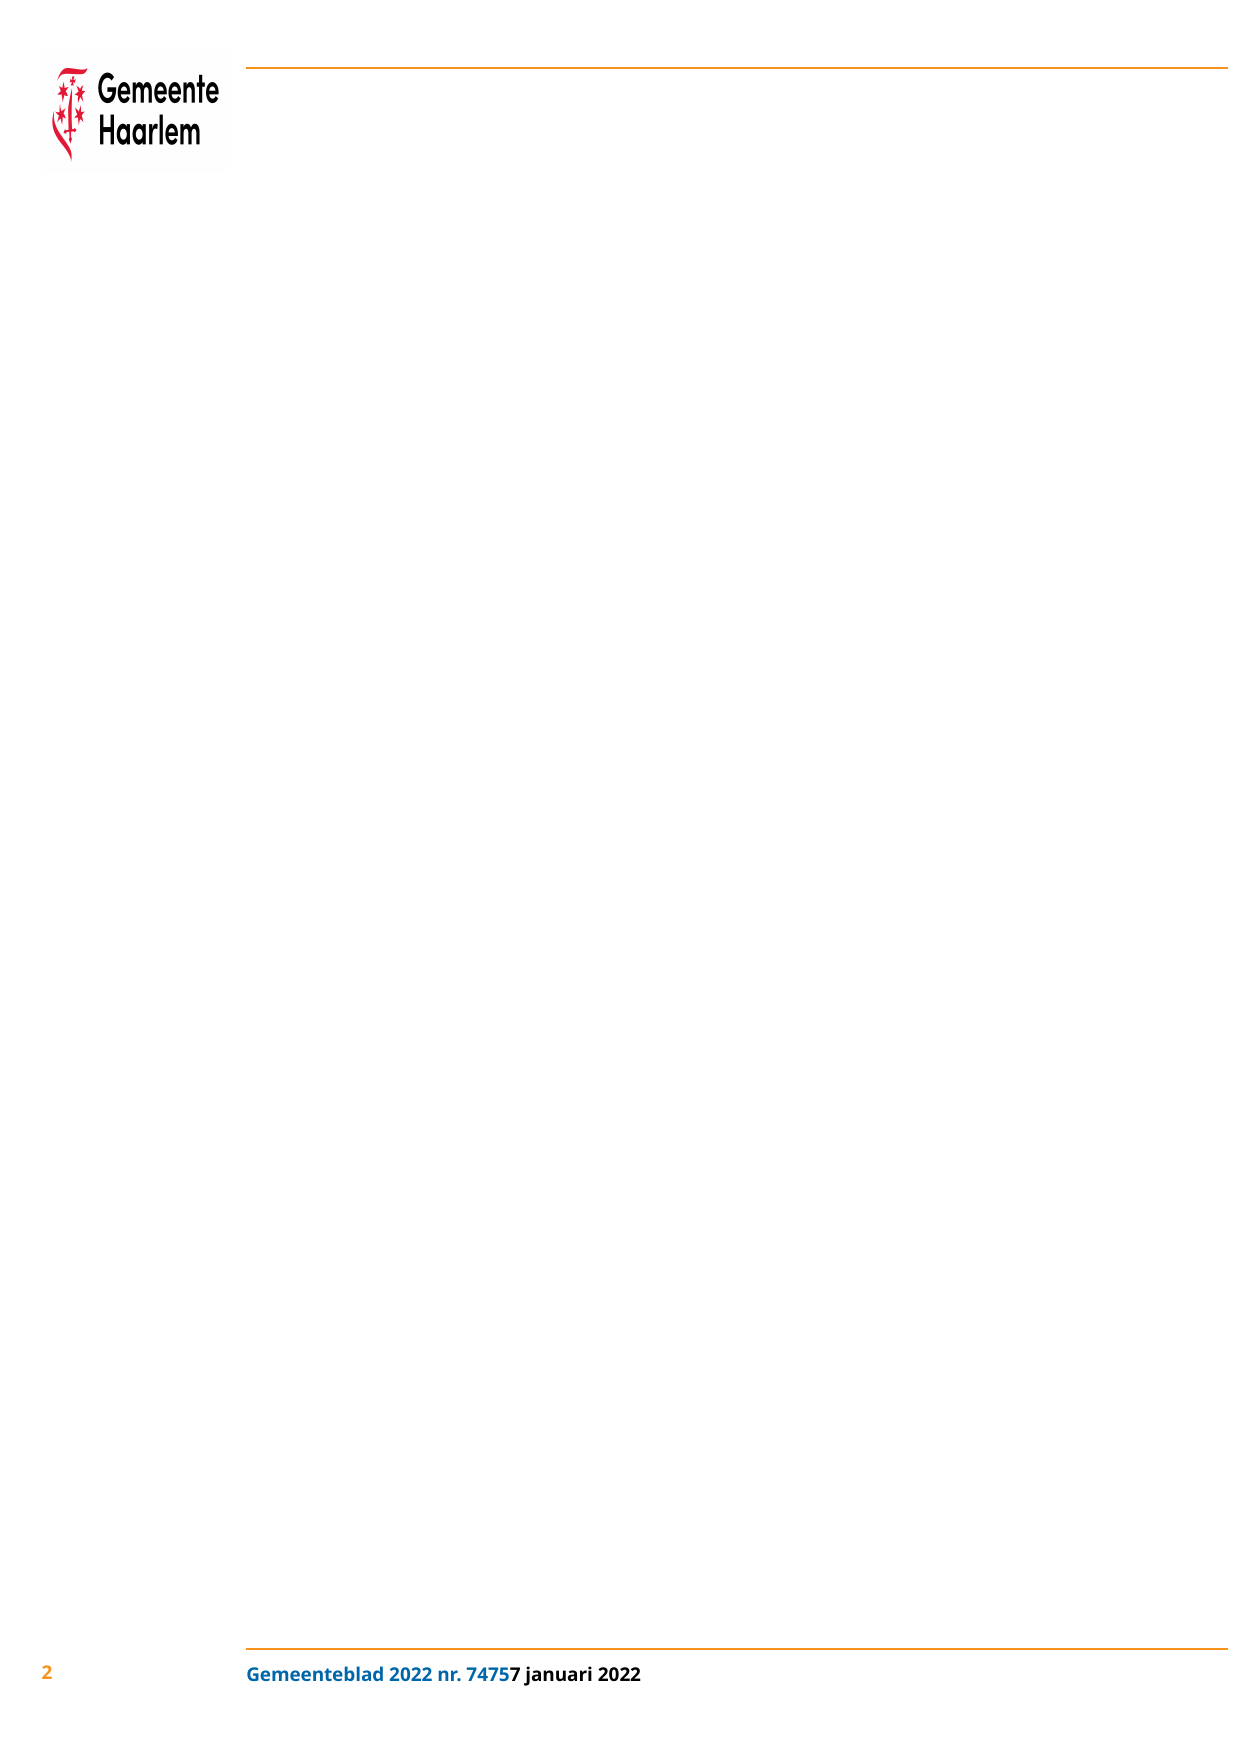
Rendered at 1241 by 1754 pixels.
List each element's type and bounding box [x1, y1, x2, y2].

picture [41, 47, 231, 172]
